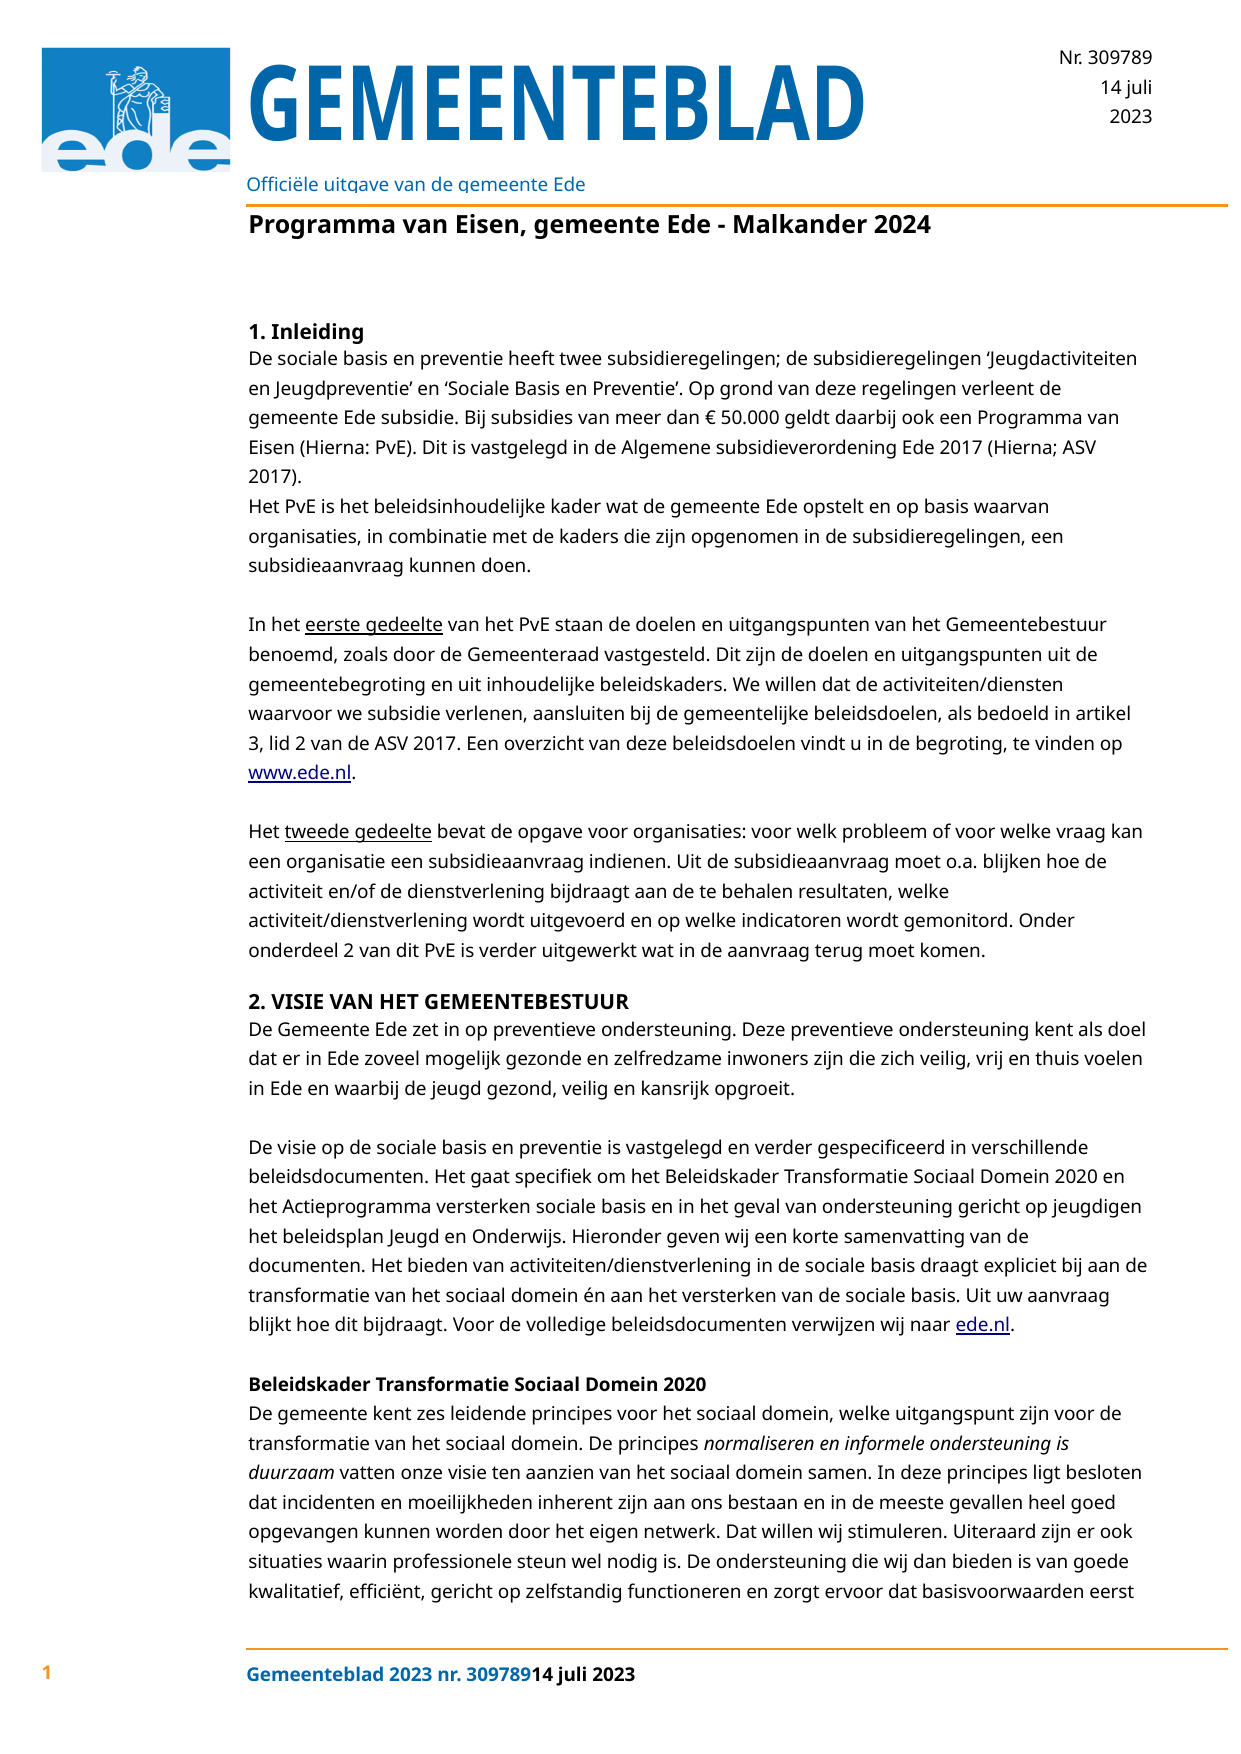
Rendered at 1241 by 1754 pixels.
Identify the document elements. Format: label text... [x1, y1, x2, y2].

text Programma van Eisen, gemeente Ede - Malkander 2024 [248, 207, 1152, 241]
text 2. VISIE VAN HET GEMEENTEBESTUUR [248, 987, 1152, 1016]
text Beleidskader Transformatie Sociaal Domein 2020 [248, 1371, 1152, 1397]
text De gemeente kent zes leidende principes voor het sociaal domein, welke uitgangspunt zijn voor de transformatie van het sociaal domein. De principes normaliseren en informele ondersteuning is duurzaam vatten onze visie ten aanzien van het sociaal domein samen. In deze principes ligt besloten dat incidenten en moeilijkheden inherent zijn aan ons bestaan en in de meeste gevallen heel goed opgevangen kunnen worden door het eigen netwerk. Dat willen wij stimuleren. Uiteraard zijn er ook situaties waarin professionele steun wel nodig is. De ondersteuning die wij dan bieden is van goede kwalitatief, efficiënt, gericht op zelfstandig functioneren en zorgt ervoor dat basisvoorwaarden eerst [248, 1400, 1152, 1604]
text Het tweede gedeelte bevat de opgave voor organisaties: voor welk probleem of voor welke vraag kan een organisatie een subsidieaanvraag indienen. Uit de subsidieaanvraag moet o.a. blijken hoe de activiteit en/of de dienstverlening bijdraagt aan de te behalen resultaten, welke activiteit/dienstverlening wordt uitgevoerd en op welke indicatoren wordt gemonitord. Onder onderdeel 2 van dit PvE is verder uitgewerkt wat in de aanvraag terug moet komen. [248, 819, 1152, 963]
text Het PvE is het beleidsinhoudelijke kader wat de gemeente Ede opstelt en op basis waarvan organisaties, in combinatie met de kaders die zijn opgenomen in de subsidieregelingen, een subsidieaanvraag kunnen doen. [248, 493, 1152, 578]
text De sociale basis en preventie heeft twee subsidieregelingen; de subsidieregelingen ‘Jeugdactiviteiten en Jeugdpreventie’ en ‘Sociale Basis en Preventie’. Op grond van deze regelingen verleent de gemeente Ede subsidie. Bij subsidies van meer dan € 50.000 geldt daarbij ook een Programma van Eisen (Hierna: PvE). Dit is vastgelegd in de Algemene subsidieverordening Ede 2017 (Hierna; ASV 2017). [248, 345, 1152, 489]
text De visie op de sociale basis en preventie is vastgelegd en verder gespecificeerd in verschillende beleidsdocumenten. Het gaat specifiek om het Beleidskader Transformatie Sociaal Domein 2020 en het Actieprogramma versterken sociale basis en in het geval van ondersteuning gericht op jeugdigen het beleidsplan Jeugd en Onderwijs. Hieronder geven wij een korte samenvatting van de documenten. Het bieden van activiteiten/dienstverlening in de sociale basis draagt expliciet bij aan de transformatie van het sociaal domein én aan het versterken van de sociale basis. Uit uw aanvraag blijkt hoe dit bijdraagt. Voor de volledige beleidsdocumenten verwijzen wij naar ede.nl. [248, 1134, 1152, 1337]
text 1. Inleiding [248, 317, 1152, 345]
text In het eerste gedeelte van het PvE staan de doelen en uitgangspunten van het Gemeentebestuur benoemd, zoals door de Gemeenteraad vastgesteld. Dit zijn de doelen en uitgangspunten uit de gemeentebegroting en uit inhoudelijke beleidskaders. We willen dat de activiteiten/diensten waarvoor we subsidie verlenen, aansluiten bij de gemeentelijke beleidsdoelen, als bedoeld in artikel 3, lid 2 van de ASV 2017. Een overzicht van deze beleidsdoelen vindt u in de begroting, te vinden op www.ede.nl. [248, 612, 1152, 785]
picture [41, 47, 231, 172]
text De Gemeente Ede zet in op preventieve ondersteuning. Deze preventieve ondersteuning kent als doel dat er in Ede zoveel mogelijk gezonde en zelfredzame inwoners zijn die zich veilig, vrij en thuis voelen in Ede en waarbij de jeugd gezond, veilig en kansrijk opgroeit. [248, 1016, 1152, 1101]
